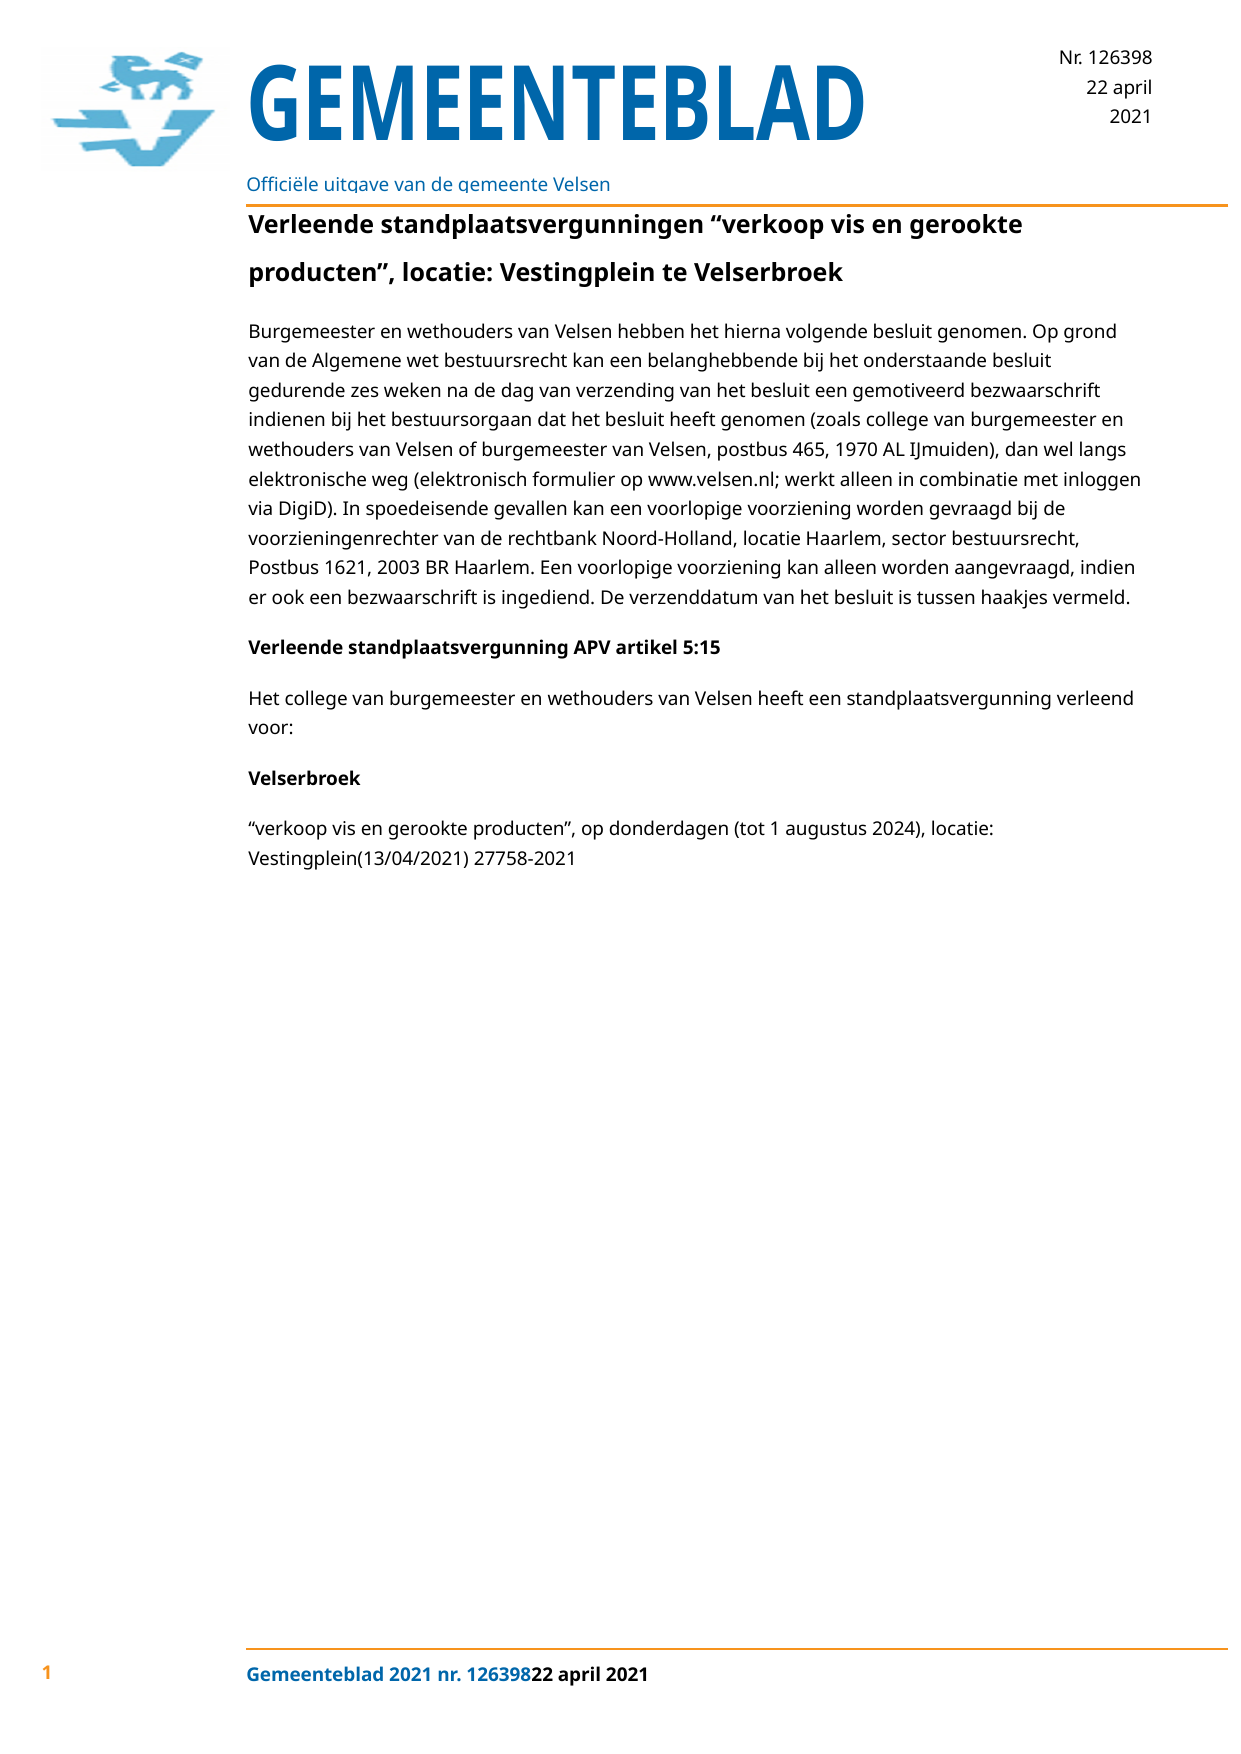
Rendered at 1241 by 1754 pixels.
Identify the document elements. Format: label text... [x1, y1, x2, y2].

text Verleende standplaatsvergunning APV artikel 5:15 [248, 634, 1152, 660]
text Het college van burgemeester en wethouders van Velsen heeft een standplaatsvergunning verleend voor: [248, 685, 1152, 740]
text “verkoop vis en gerookte producten”, op donderdagen (tot 1 augustus 2024), locatie: Vestingplein(13/04/2021) 27758-2021 [248, 815, 1152, 871]
text Velserbroek [248, 765, 1152, 791]
text Burgemeester en wethouders van Velsen hebben het hierna volgende besluit genomen. Op grond van de Algemene wet bestuursrecht kan een belanghebbende bij het onderstaande besluit gedurende zes weken na de dag van verzending van het besluit een gemotiveerd bezwaarschrift indienen bij het bestuursorgaan dat het besluit heeft genomen (zoals college van burgemeester en wethouders van Velsen of burgemeester van Velsen, postbus 465, 1970 AL IJmuiden), dan wel langs elektronische weg (elektronisch formulier op www.velsen.nl; werkt alleen in combinatie met inloggen via DigiD). In spoedeisende gevallen kan een voorlopige voorziening worden gevraagd bij de voorzieningenrechter van de rechtbank Noord-Holland, locatie Haarlem, sector bestuursrecht, Postbus 1621, 2003 BR Haarlem. Een voorlopige voorziening kan alleen worden aangevraagd, indien er ook een bezwaarschrift is ingediend. De verzenddatum van het besluit is tussen haakjes vermeld. [248, 318, 1152, 610]
picture [41, 47, 231, 172]
text Verleende standplaatsvergunningen “verkoop vis en gerookte producten”, locatie: Vestingplein te Velserbroek [248, 207, 1152, 288]
